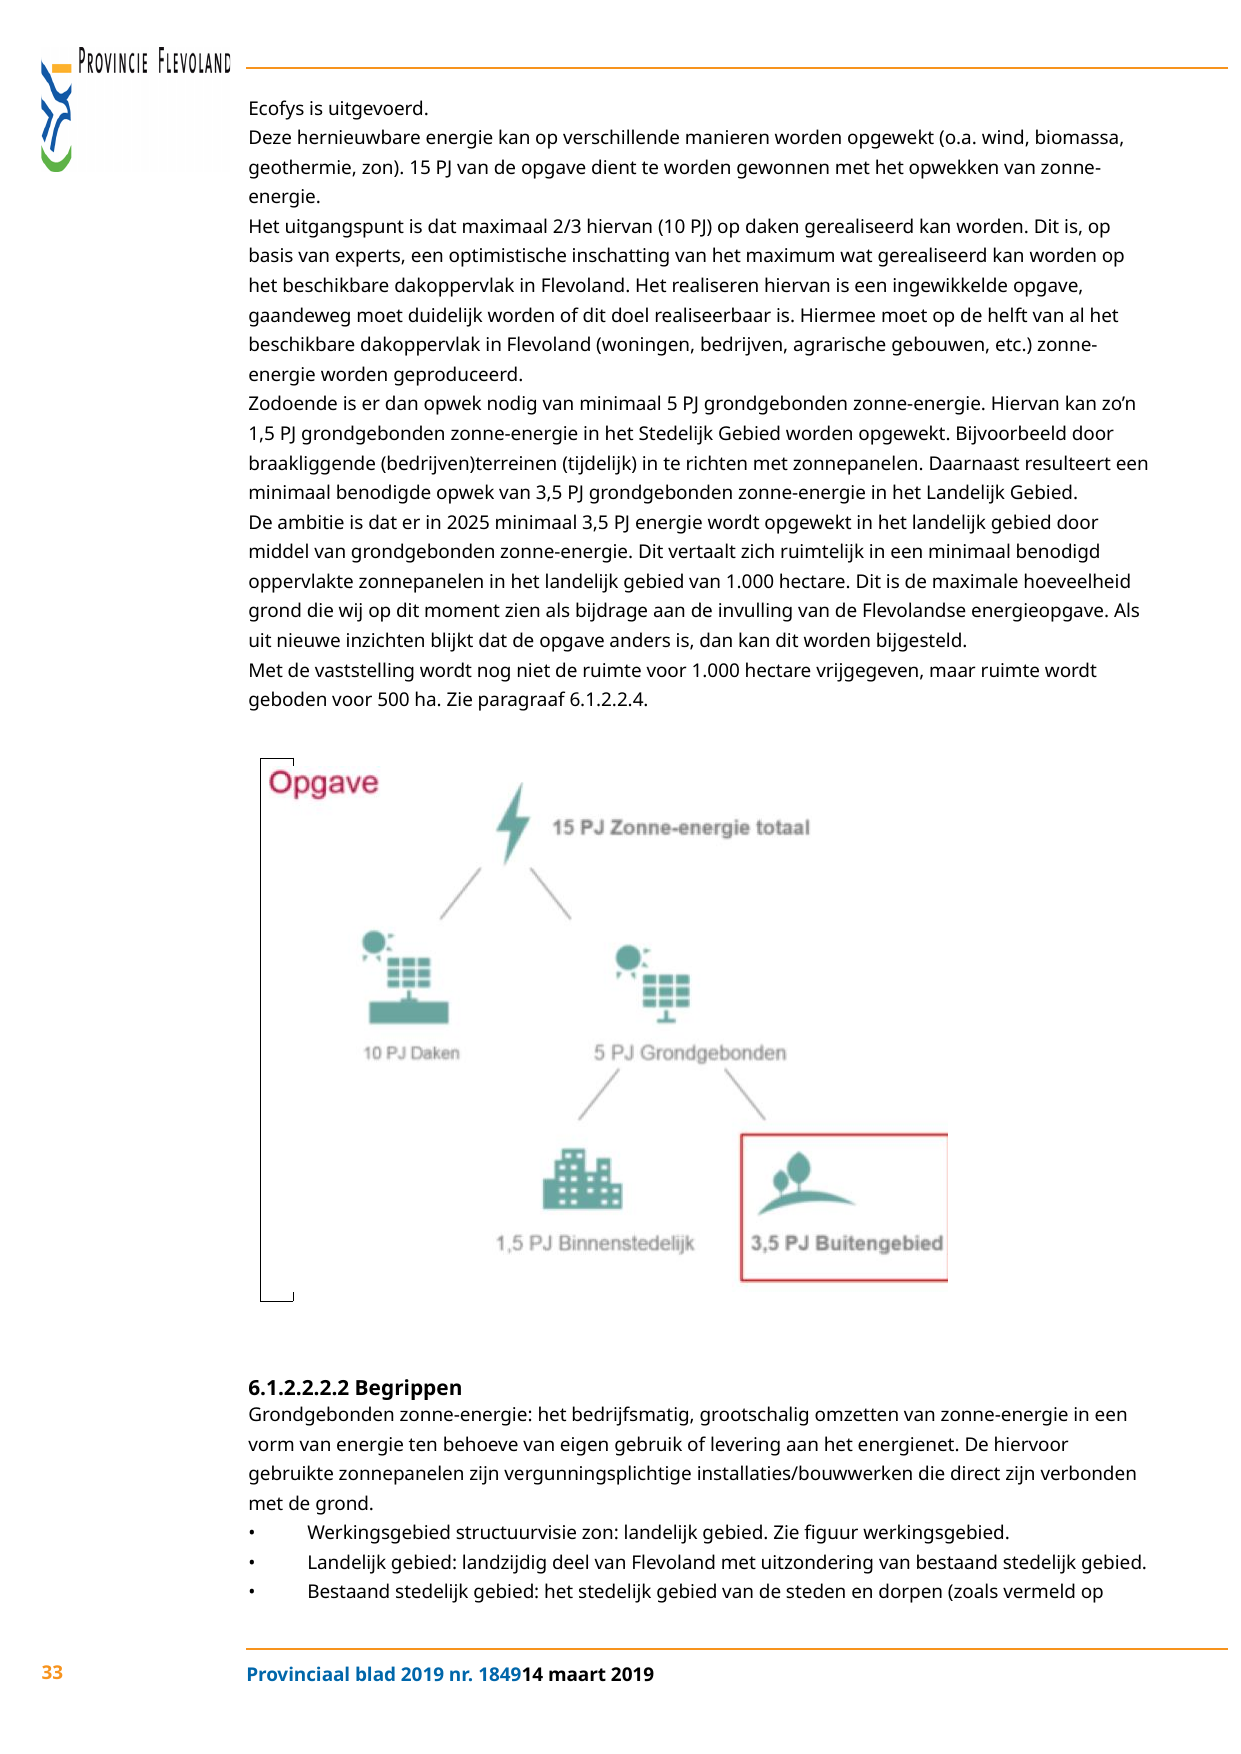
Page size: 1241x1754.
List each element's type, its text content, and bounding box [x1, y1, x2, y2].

text Ecofys is uitgevoerd. [248, 95, 1152, 121]
list Werkingsgebied structuurvisie zon: landelijk gebied. Zie figuur werkingsgebied. [248, 1519, 1152, 1545]
text Zodoende is er dan opwek nodig van minimaal 5 PJ grondgebonden zonne-energie. Hiervan kan zo’n 1,5 PJ grondgebonden zonne-energie in het Stedelijk Gebied worden opgewekt. Bijvoorbeeld door braakliggende (bedrijven)terreinen (tijdelijk) in te richten met zonnepanelen. Daarnaast resulteert een minimaal benodigde opwek van 3,5 PJ grondgebonden zonne-energie in het Landelijk Gebied. [248, 391, 1152, 505]
text Met de vaststelling wordt nog niet de ruimte voor 1.000 hectare vrijgegeven, maar ruimte wordt geboden voor 500 ha. Zie paragraaf 6.1.2.2.4. [248, 657, 1152, 712]
text Deze hernieuwbare energie kan op verschillende manieren worden opgewekt (o.a. wind, biomassa, geothermie, zon). 15 PJ van de opgave dient te worden gewonnen met het opwekken van zonne-energie. [248, 124, 1152, 209]
picture [41, 47, 231, 172]
text Grondgebonden zonne-energie: het bedrijfsmatig, grootschalig omzetten van zonne-energie in een vorm van energie ten behoeve van eigen gebruik of levering aan het energienet. De hiervoor gebruikte zonnepanelen zijn vergunningsplichtige installaties/bouwwerken die direct zijn verbonden met de grond. [248, 1401, 1152, 1516]
text 6.1.2.2.2.2 Begrippen [248, 1373, 1152, 1401]
picture [268, 766, 948, 1292]
text De ambitie is dat er in 2025 minimaal 3,5 PJ energie wordt opgewekt in het landelijk gebied door middel van grondgebonden zonne-energie. Dit vertaalt zich ruimtelijk in een minimaal benodigd oppervlakte zonnepanelen in het landelijk gebied van 1.000 hectare. Dit is de maximale hoeveelheid grond die wij op dit moment zien als bijdrage aan de invulling van de Flevolandse energieopgave. Als uit nieuwe inzichten blijkt dat de opgave anders is, dan kan dit worden bijgesteld. [248, 509, 1152, 653]
list Bestaand stedelijk gebied: het stedelijk gebied van de steden en dorpen (zoals vermeld op [248, 1579, 1152, 1604]
text Het uitgangspunt is dat maximaal 2/3 hiervan (10 PJ) op daken gerealiseerd kan worden. Dit is, op basis van experts, een optimistische inschatting van het maximum wat gerealiseerd kan worden op het beschikbare dakoppervlak in Flevoland. Het realiseren hiervan is een ingewikkelde opgave, gaandeweg moet duidelijk worden of dit doel realiseerbaar is. Hiermee moet op de helft van al het beschikbare dakoppervlak in Flevoland (woningen, bedrijven, agrarische gebouwen, etc.) zonne-energie worden geproduceerd. [248, 213, 1152, 387]
list Landelijk gebied: landzijdig deel van Flevoland met uitzondering van bestaand stedelijk gebied. [248, 1549, 1152, 1575]
